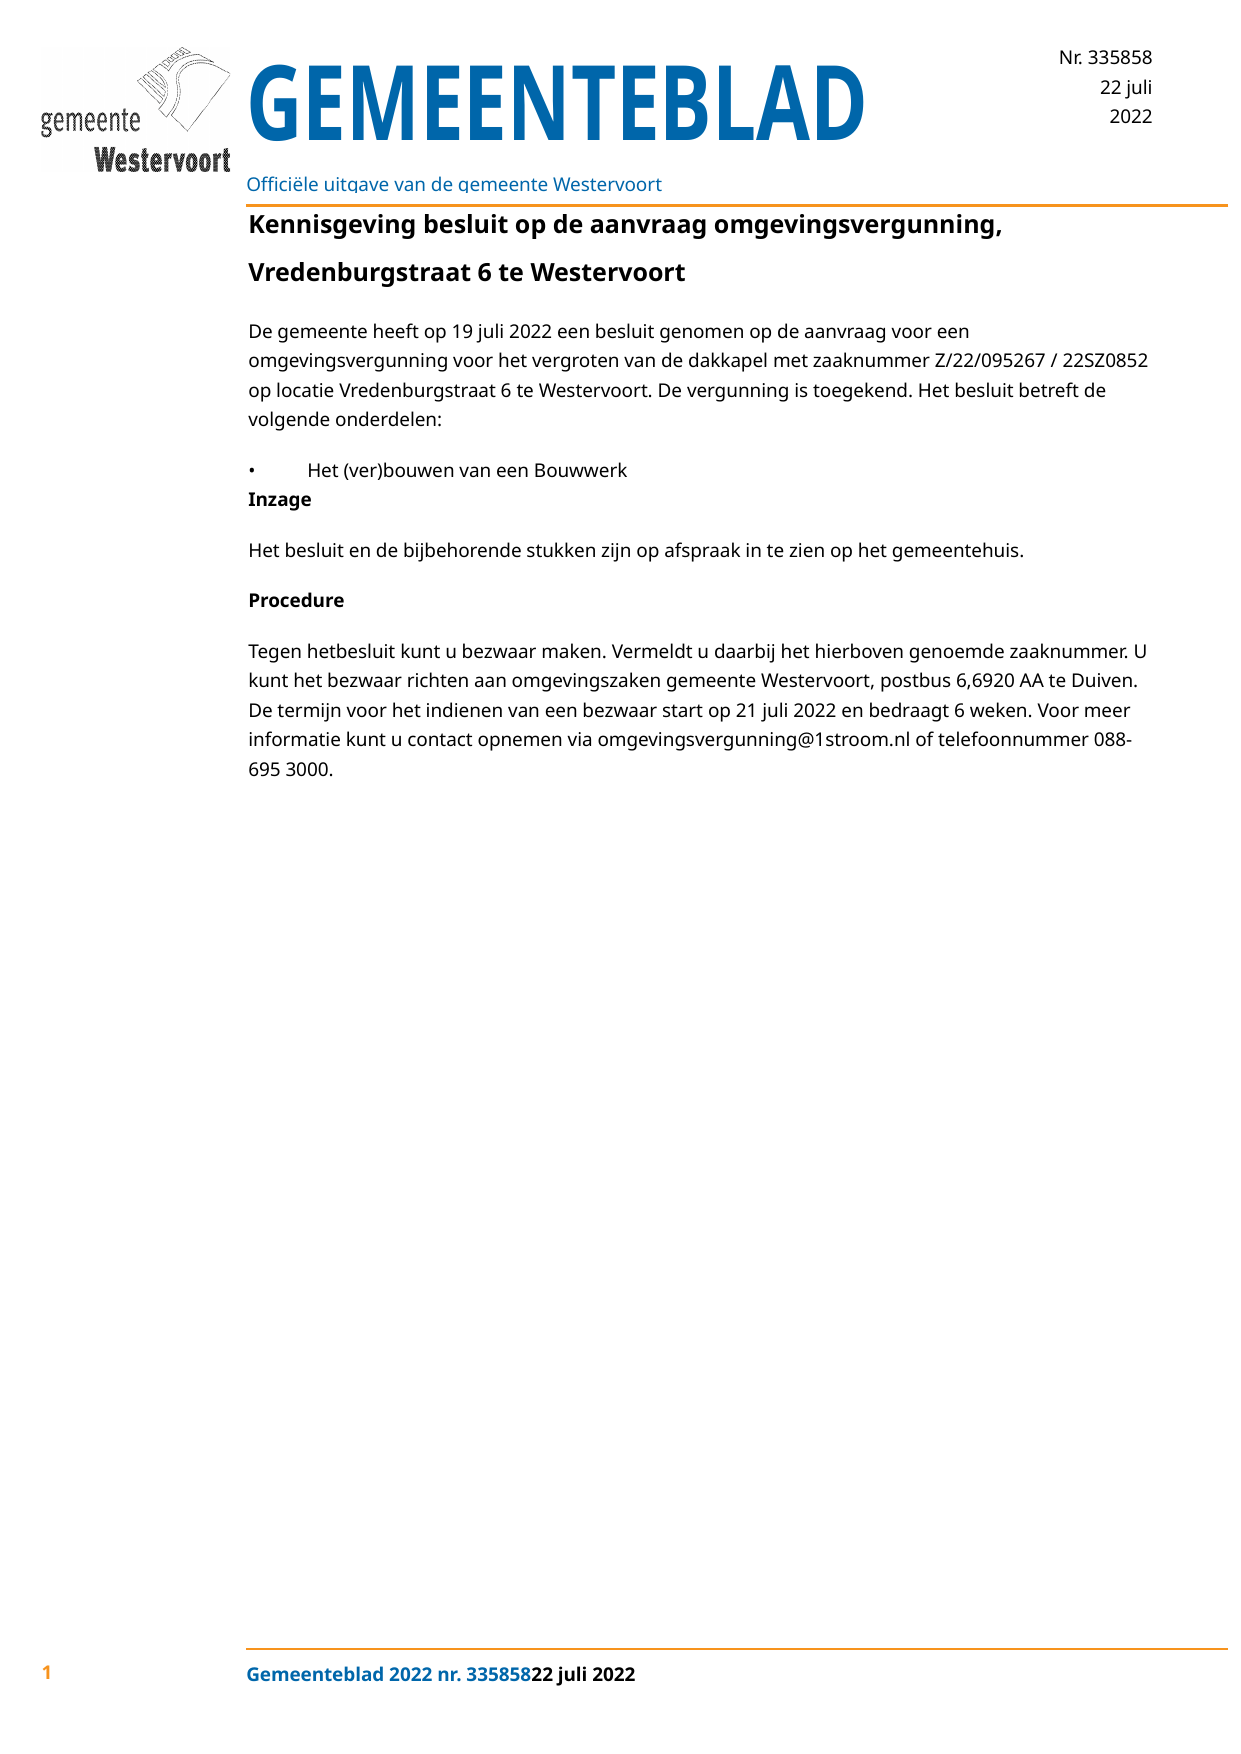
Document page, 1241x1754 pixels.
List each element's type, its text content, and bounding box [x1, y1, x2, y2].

text Procedure [248, 587, 1152, 613]
picture [41, 47, 231, 172]
text Tegen hetbesluit kunt u bezwaar maken. Vermeldt u daarbij het hierboven genoemde zaaknummer. U kunt het bezwaar richten aan omgevingszaken gemeente Westervoort, postbus 6,6920 AA te Duiven. De termijn voor het indienen van een bezwaar start op 21 juli 2022 en bedraagt 6 weken. Voor meer informatie kunt u contact opnemen via omgevingsvergunning@1stroom.nl of telefoonnummer 088-695 3000. [248, 638, 1152, 782]
text Inzage [248, 487, 1152, 512]
list Het (ver)bouwen van een Bouwwerk [248, 457, 1152, 483]
text Het besluit en de bijbehorende stukken zijn op afspraak in te zien op het gemeentehuis. [248, 537, 1152, 563]
text Kennisgeving besluit op de aanvraag omgevingsvergunning, Vredenburgstraat 6 te Westervoort [248, 207, 1152, 288]
text De gemeente heeft op 19 juli 2022 een besluit genomen op de aanvraag voor een omgevingsvergunning voor het vergroten van de dakkapel met zaaknummer Z/22/095267 / 22SZ0852 op locatie Vredenburgstraat 6 te Westervoort. De vergunning is toegekend. Het besluit betreft de volgende onderdelen: [248, 318, 1152, 432]
